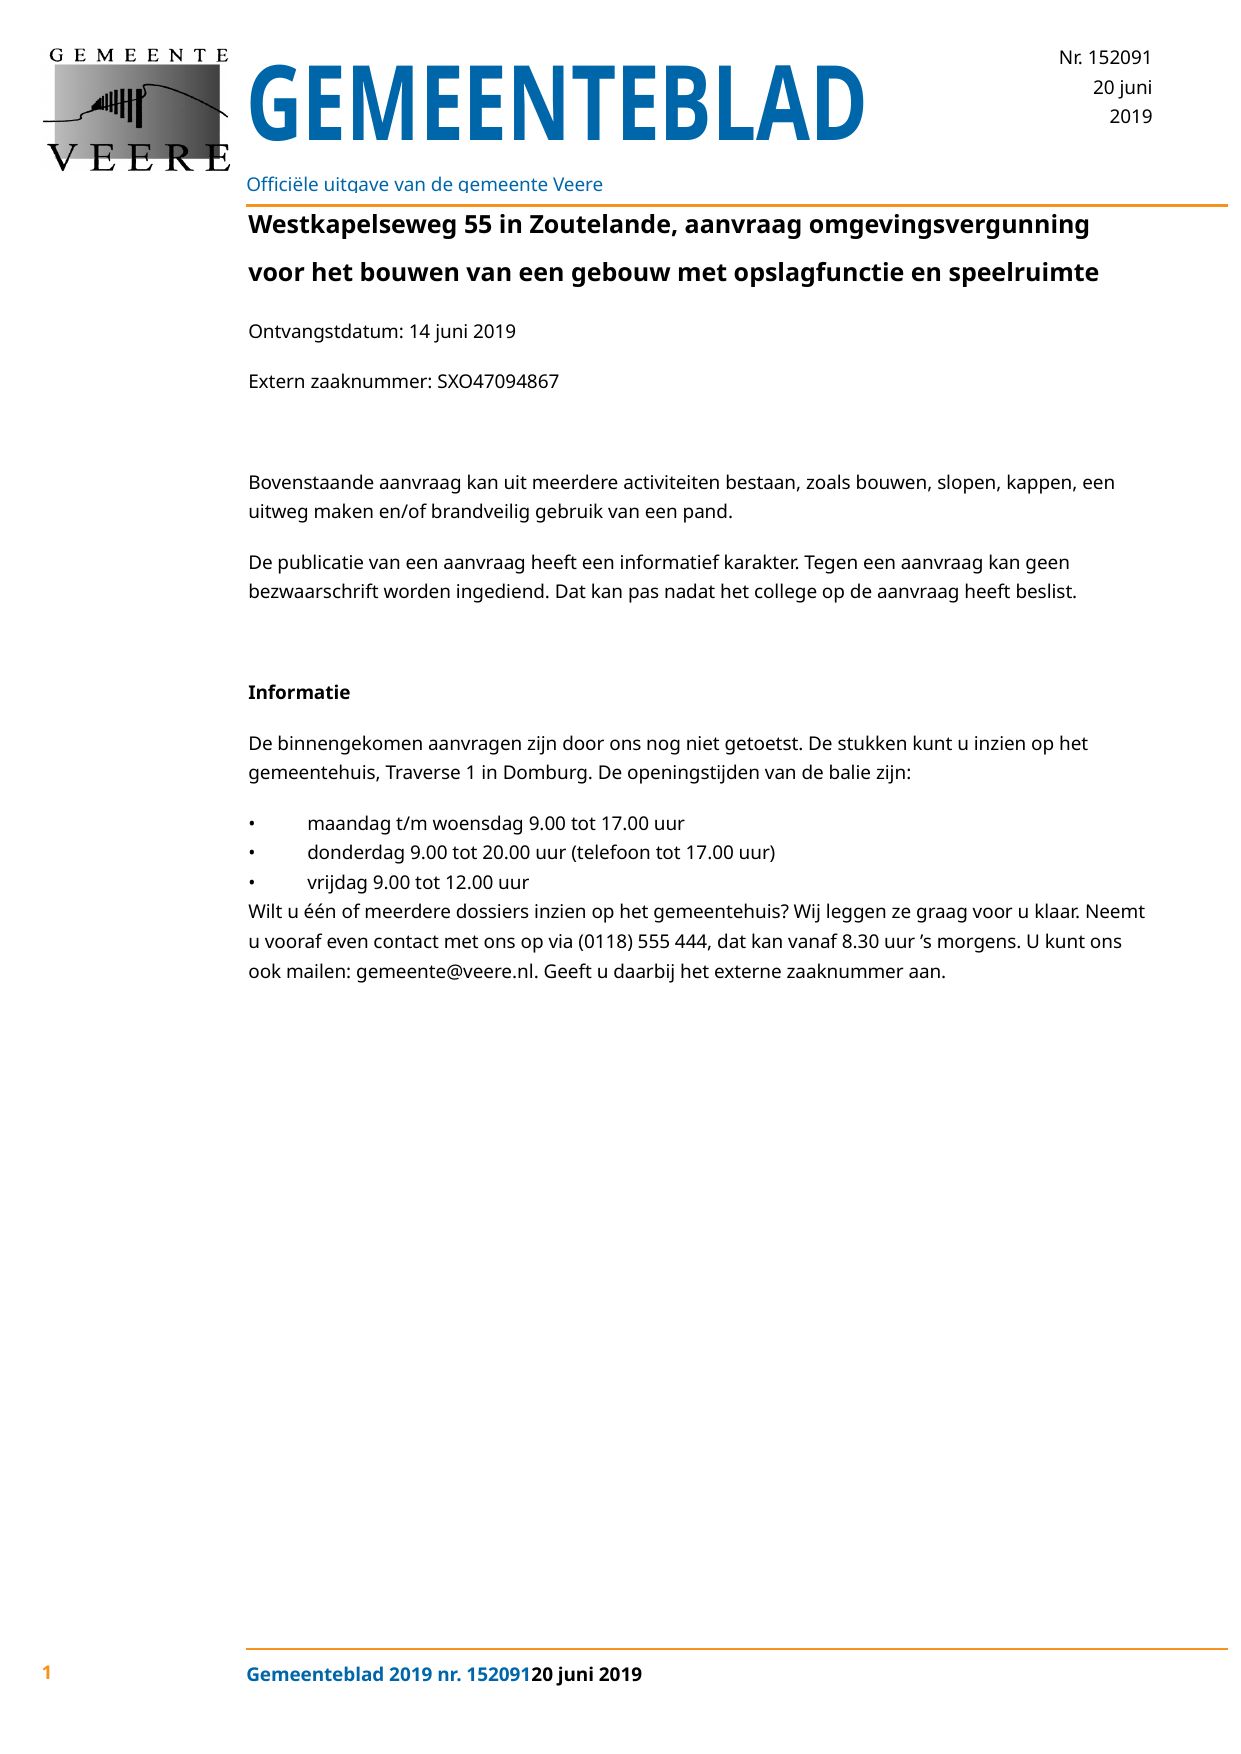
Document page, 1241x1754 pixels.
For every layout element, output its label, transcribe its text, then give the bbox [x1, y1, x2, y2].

text Wilt u één of meerdere dossiers inzien op het gemeentehuis? Wij leggen ze graag voor u klaar. Neemt u vooraf even contact met ons op via (0118) 555 444, dat kan vanaf 8.30 uur ’s morgens. U kunt ons ook mailen: gemeente@veere.nl. Geeft u daarbij het externe zaaknummer aan. [248, 899, 1152, 984]
text De publicatie van een aanvraag heeft een informatief karakter. Tegen een aanvraag kan geen bezwaarschrift worden ingediend. Dat kan pas nadat het college op de aanvraag heeft beslist. [248, 549, 1152, 604]
list maandag t/m woensdag 9.00 tot 17.00 uur [248, 810, 1152, 836]
text Westkapelseweg 55 in Zoutelande, aanvraag omgevingsvergunning voor het bouwen van een gebouw met opslagfunctie en speelruimte [248, 207, 1152, 288]
text De binnengekomen aanvragen zijn door ons nog niet getoetst. De stukken kunt u inzien op het gemeentehuis, Traverse 1 in Domburg. De openingstijden van de balie zijn: [248, 730, 1152, 785]
text Informatie [248, 679, 1152, 705]
list vrijdag 9.00 tot 12.00 uur [248, 869, 1152, 895]
list donderdag 9.00 tot 20.00 uur (telefoon tot 17.00 uur) [248, 839, 1152, 865]
text Bovenstaande aanvraag kan uit meerdere activiteiten bestaan, zoals bouwen, slopen, kappen, een uitweg maken en/of brandveilig gebruik van een pand. [248, 469, 1152, 524]
text Extern zaaknummer: SXO47094867 [248, 368, 1152, 394]
text Ontvangstdatum: 14 juni 2019 [248, 318, 1152, 344]
picture [41, 47, 231, 172]
